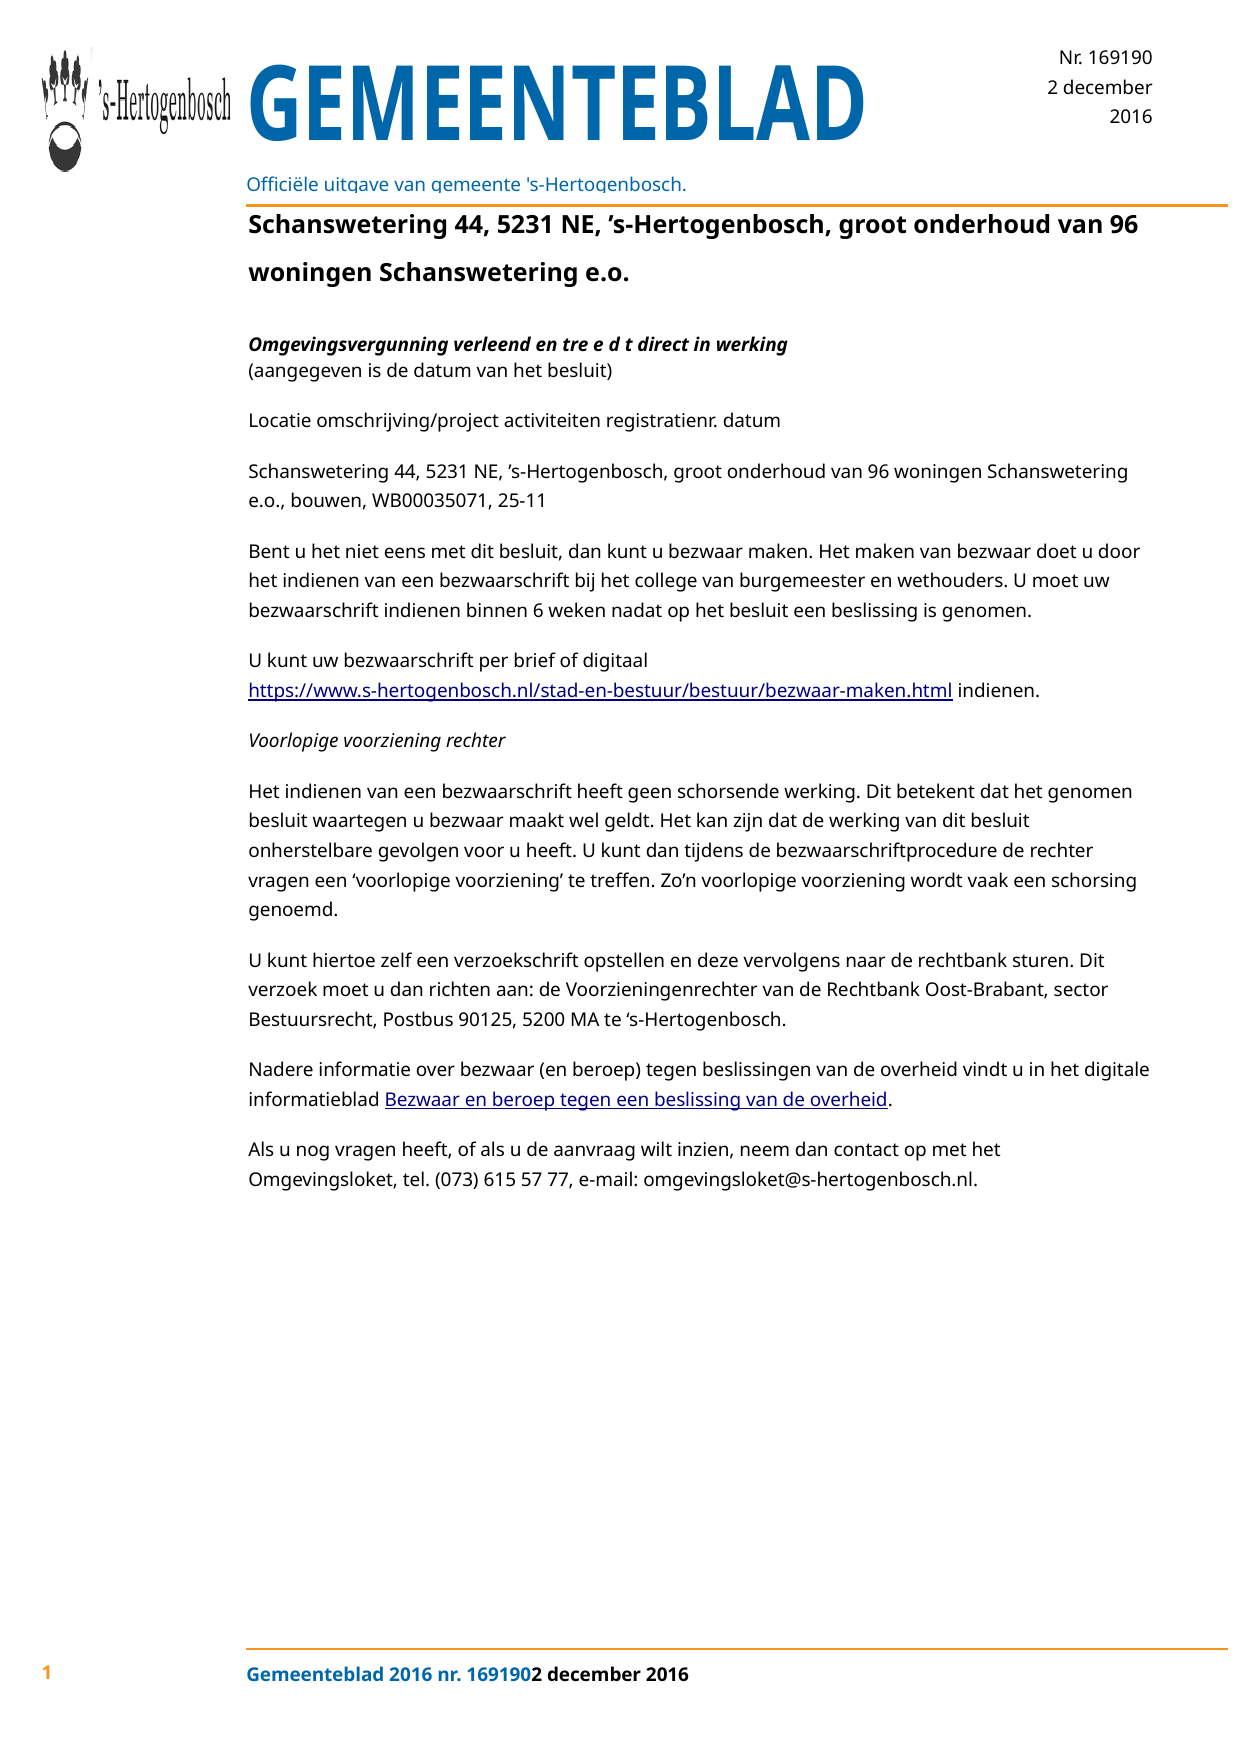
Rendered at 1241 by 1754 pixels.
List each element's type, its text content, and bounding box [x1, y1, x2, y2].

picture [41, 47, 231, 172]
text Als u nog vragen heeft, of als u de aanvraag wilt inzien, neem dan contact op met het Omgevingsloket, tel. (073) 615 57 77, e-mail: omgevingsloket@s-hertogenbosch.nl. [248, 1136, 1152, 1192]
text Schanswetering 44, 5231 NE, ’s-Hertogenbosch, groot onderhoud van 96 woningen Schanswetering e.o., bouwen, WB00035071, 25-11 [248, 458, 1152, 513]
text (aangegeven is de datum van het besluit) [248, 357, 1152, 383]
text U kunt uw bezwaarschrift per brief of digitaal https://www.s-hertogenbosch.nl/stad-en-bestuur/bestuur/bezwaar-maken.html indienen. [248, 648, 1152, 703]
text U kunt hiertoe zelf een verzoekschrift opstellen en deze vervolgens naar de rechtbank sturen. Dit verzoek moet u dan richten aan: de Voorzieningenrechter van de Rechtbank Oost-Brabant, sector Bestuursrecht, Postbus 90125, 5200 MA te ‘s-Hertogenbosch. [248, 947, 1152, 1032]
text Het indienen van een bezwaarschrift heeft geen schorsende werking. Dit betekent dat het genomen besluit waartegen u bezwaar maakt wel geldt. Het kan zijn dat de werking van dit besluit onherstelbare gevolgen voor u heeft. U kunt dan tijdens de bezwaarschriftprocedure de rechter vragen een ‘voorlopige voorziening’ te treffen. Zo’n voorlopige voorziening wordt vaak een schorsing genoemd. [248, 778, 1152, 922]
text Bent u het niet eens met dit besluit, dan kunt u bezwaar maken. Het maken van bezwaar doet u door het indienen van een bezwaarschrift bij het college van burgemeester en wethouders. U moet uw bezwaarschrift indienen binnen 6 weken nadat op het besluit een beslissing is genomen. [248, 538, 1152, 623]
text Omgevingsvergunning verleend en tre e d t direct in werking [248, 331, 1152, 357]
text Voorlopige voorziening rechter [248, 728, 1152, 753]
text Nadere informatie over bezwaar (en beroep) tegen beslissingen van de overheid vindt u in het digitale informatieblad Bezwaar en beroep tegen een beslissing van de overheid. [248, 1056, 1152, 1112]
text Schanswetering 44, 5231 NE, ’s-Hertogenbosch, groot onderhoud van 96 woningen Schanswetering e.o. [248, 207, 1152, 288]
text Locatie omschrijving/project activiteiten registratienr. datum [248, 408, 1152, 433]
